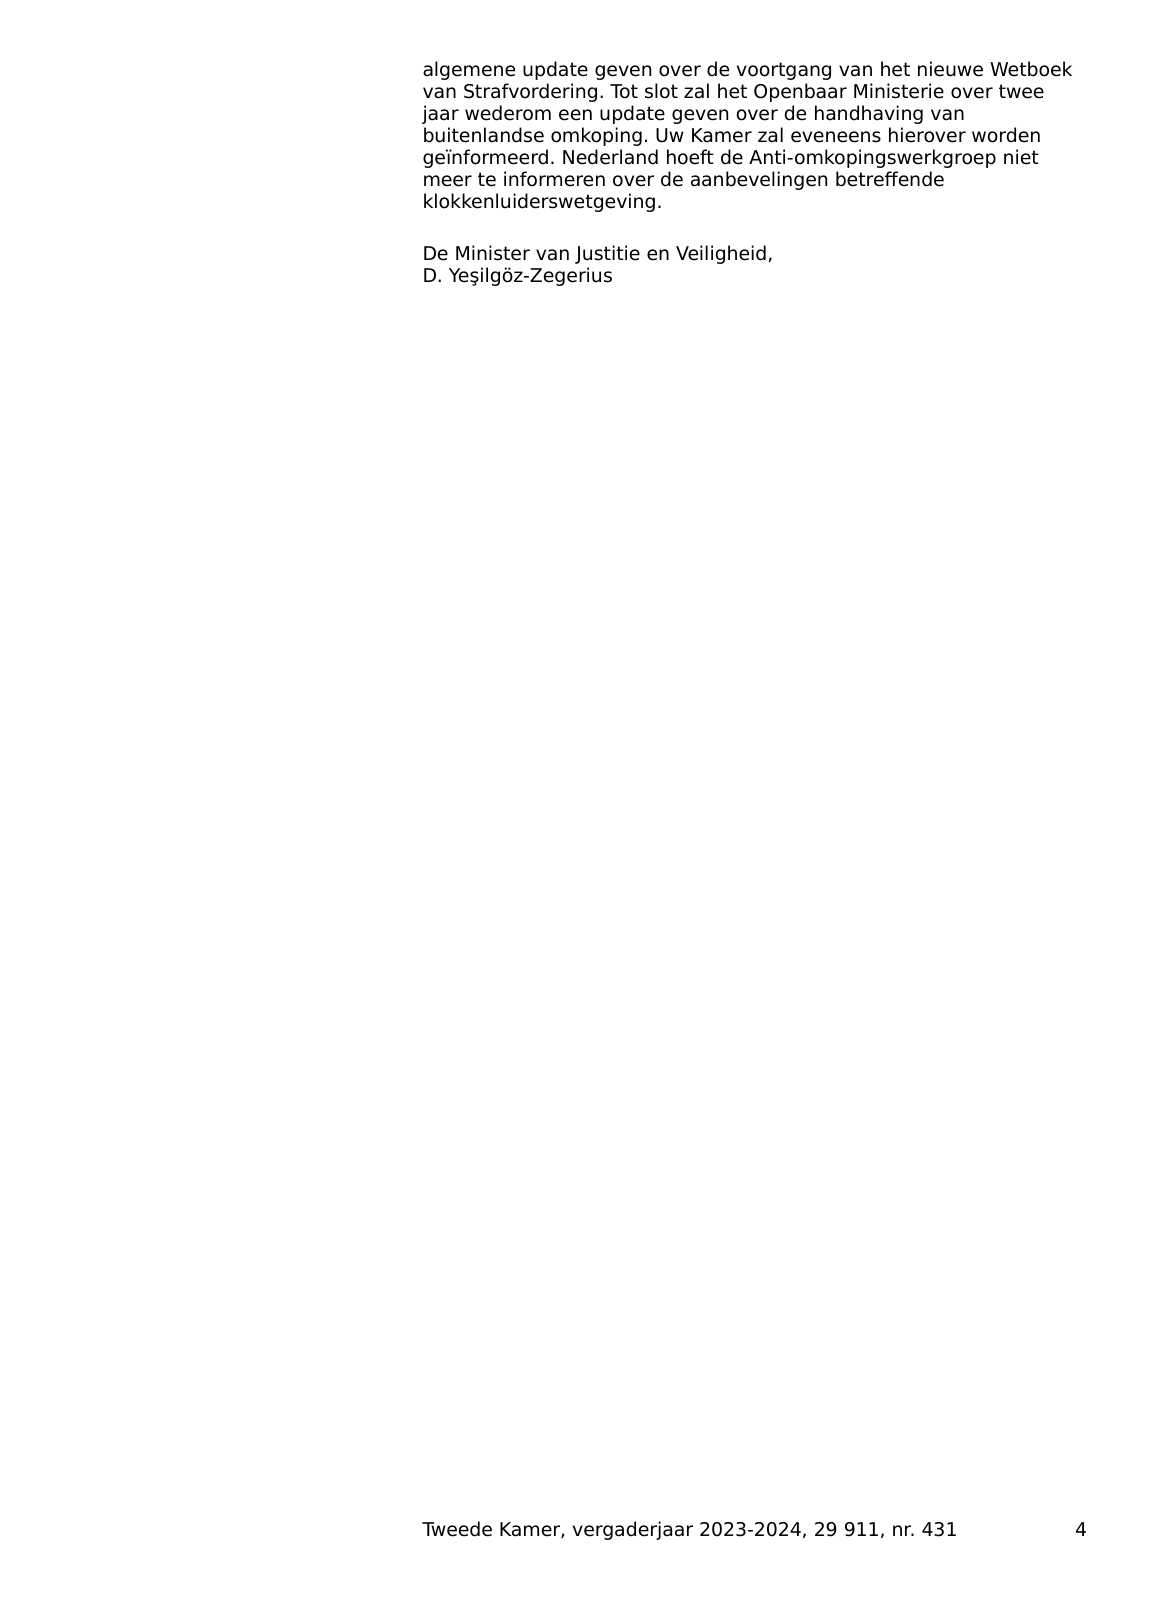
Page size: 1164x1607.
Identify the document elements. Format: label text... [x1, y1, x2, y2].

text De Minister van Justitie en Veiligheid, D. Yeşilgöz-Zegerius [422, 243, 1087, 287]
text algemene update geven over de voortgang van het nieuwe Wetboek van Strafvordering. Tot slot zal het Openbaar Ministerie over twee jaar wederom een update geven over de handhaving van buitenlandse omkoping. Uw Kamer zal eveneens hierover worden geïnformeerd. Nederland hoeft de Anti-omkopingswerkgroep niet meer te informeren over de aanbevelingen betreffende klokkenluiderswetgeving. [422, 59, 1087, 213]
